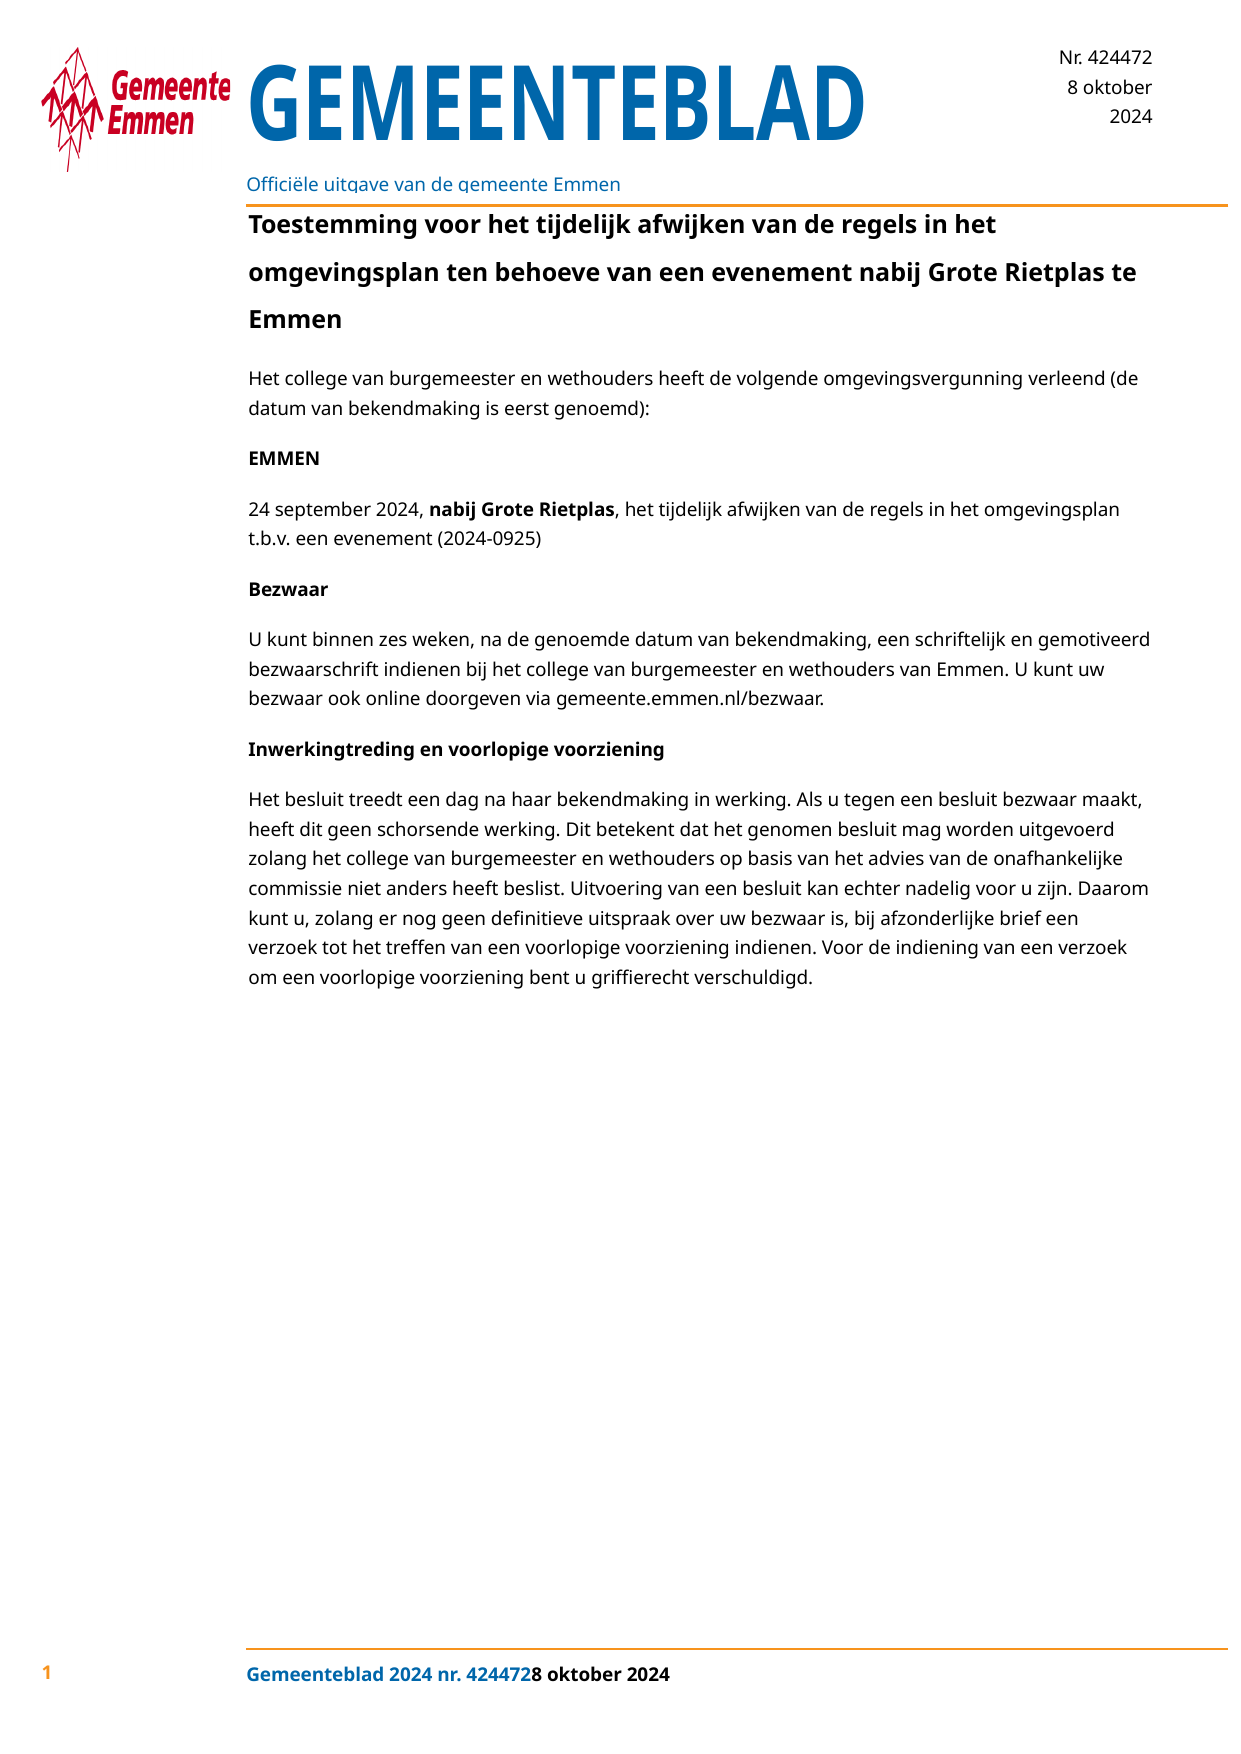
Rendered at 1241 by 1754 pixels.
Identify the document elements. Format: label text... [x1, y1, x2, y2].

text Toestemming voor het tijdelijk afwijken van de regels in het omgevingsplan ten behoeve van een evenement nabij Grote Rietplas te Emmen [248, 207, 1152, 336]
text Inwerkingtreding en voorlopige voorziening [248, 736, 1152, 762]
text Bezwaar [248, 576, 1152, 602]
text Het college van burgemeester en wethouders heeft de volgende omgevingsvergunning verleend (de datum van bekendmaking is eerst genoemd): [248, 366, 1152, 421]
text 24 september 2024, nabij Grote Rietplas, het tijdelijk afwijken van de regels in het omgevingsplan t.b.v. een evenement (2024-0925) [248, 496, 1152, 551]
text U kunt binnen zes weken, na de genoemde datum van bekendmaking, een schriftelijk en gemotiveerd bezwaarschrift indienen bij het college van burgemeester en wethouders van Emmen. U kunt uw bezwaar ook online doorgeven via gemeente.emmen.nl/bezwaar. [248, 626, 1152, 711]
picture [41, 47, 231, 172]
text EMMEN [248, 446, 1152, 471]
text Het besluit treedt een dag na haar bekendmaking in werking. Als u tegen een besluit bezwaar maakt, heeft dit geen schorsende werking. Dit betekent dat het genomen besluit mag worden uitgevoerd zolang het college van burgemeester en wethouders op basis van het advies van de onafhankelijke commissie niet anders heeft beslist. Uitvoering van een besluit kan echter nadelig voor u zijn. Daarom kunt u, zolang er nog geen definitieve uitspraak over uw bezwaar is, bij afzonderlijke brief een verzoek tot het treffen van een voorlopige voorziening indienen. Voor de indiening van een verzoek om een voorlopige voorziening bent u griffierecht verschuldigd. [248, 786, 1152, 989]
